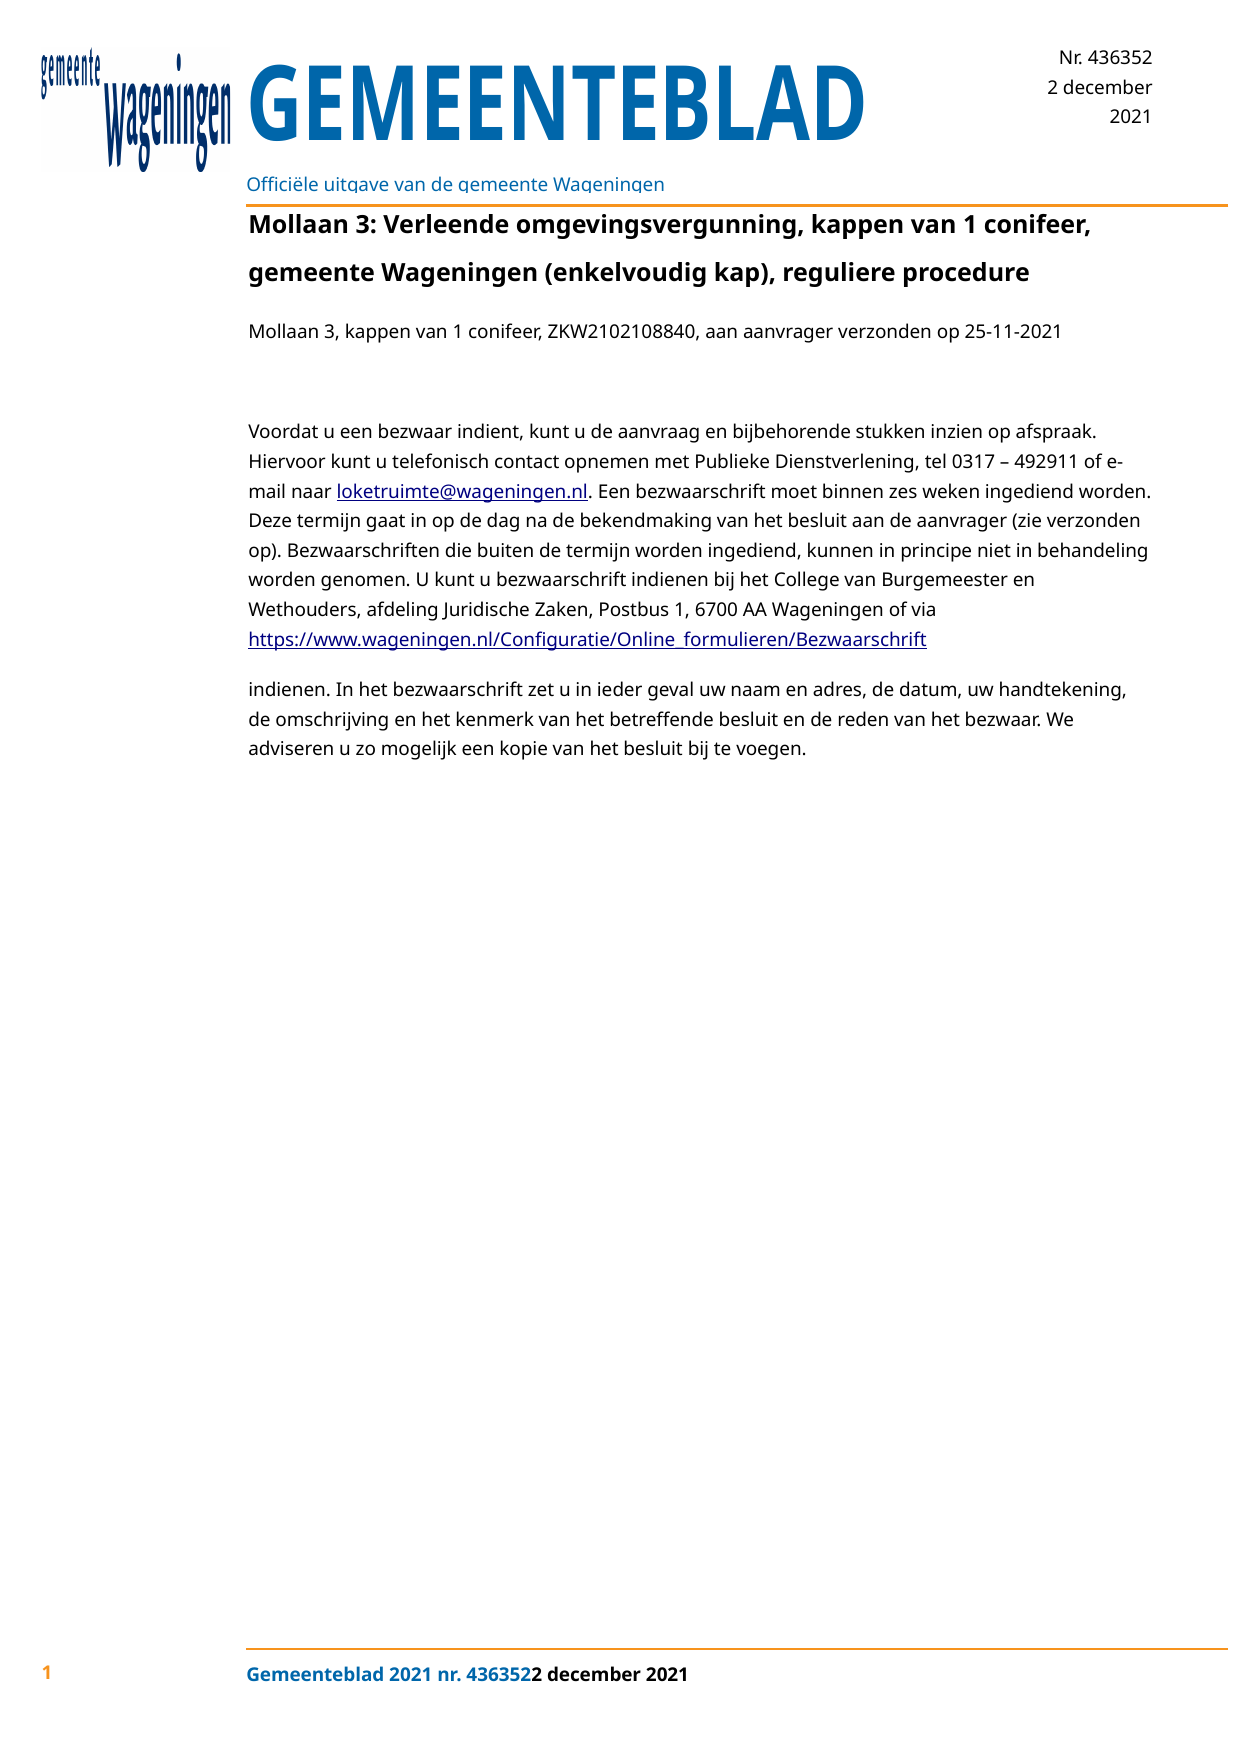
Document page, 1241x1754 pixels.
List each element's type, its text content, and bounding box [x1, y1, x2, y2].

text Mollaan 3, kappen van 1 conifeer, ZKW2102108840, aan aanvrager verzonden op 25-11-2021 [248, 318, 1152, 344]
picture [41, 47, 231, 172]
text indienen. In het bezwaarschrift zet u in ieder geval uw naam en adres, de datum, uw handtekening, de omschrijving en het kenmerk van het betreffende besluit en de reden van het bezwaar. We adviseren u zo mogelijk een kopie van het besluit bij te voegen. [248, 676, 1152, 761]
text Mollaan 3: Verleende omgevingsvergunning, kappen van 1 conifeer, gemeente Wageningen (enkelvoudig kap), reguliere procedure [248, 207, 1152, 288]
text Voordat u een bezwaar indient, kunt u de aanvraag en bijbehorende stukken inzien op afspraak. Hiervoor kunt u telefonisch contact opnemen met Publieke Dienstverlening, tel 0317 – 492911 of e-mail naar loketruimte@wageningen.nl. Een bezwaarschrift moet binnen zes weken ingediend worden. Deze termijn gaat in op de dag na de bekendmaking van het besluit aan de aanvrager (zie verzonden op). Bezwaarschriften die buiten de termijn worden ingediend, kunnen in principe niet in behandeling worden genomen. U kunt u bezwaarschrift indienen bij het College van Burgemeester en Wethouders, afdeling Juridische Zaken, Postbus 1, 6700 AA Wageningen of via https://www.wageningen.nl/Configuratie/Online_formulieren/Bezwaarschrift [248, 419, 1152, 652]
